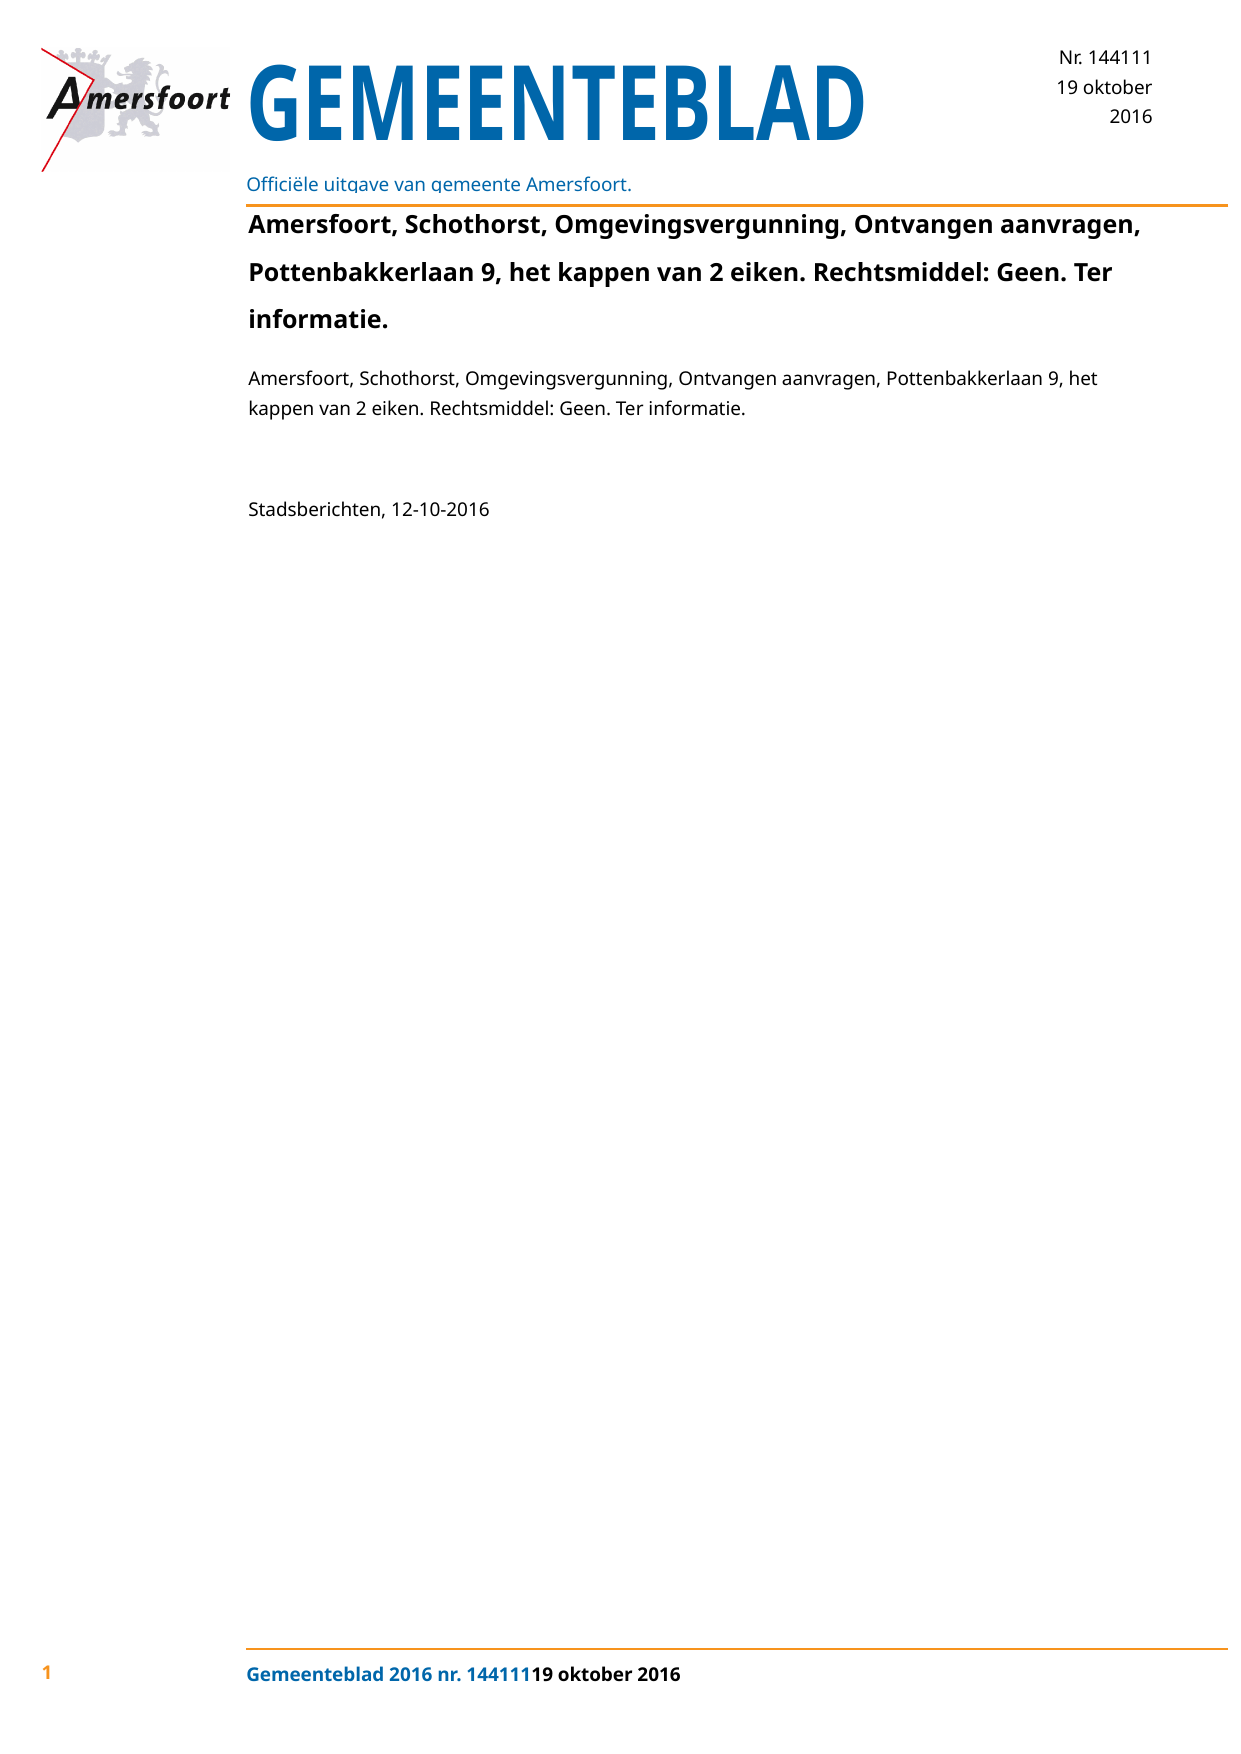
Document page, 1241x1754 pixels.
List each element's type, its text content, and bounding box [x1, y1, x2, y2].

text Amersfoort, Schothorst, Omgevingsvergunning, Ontvangen aanvragen, Pottenbakkerlaan 9, het kappen van 2 eiken. Rechtsmiddel: Geen. Ter informatie. [248, 366, 1152, 421]
text Stadsberichten, 12-10-2016 [248, 496, 1152, 522]
text Amersfoort, Schothorst, Omgevingsvergunning, Ontvangen aanvragen, Pottenbakkerlaan 9, het kappen van 2 eiken. Rechtsmiddel: Geen. Ter informatie. [248, 207, 1152, 336]
picture [41, 47, 231, 172]
